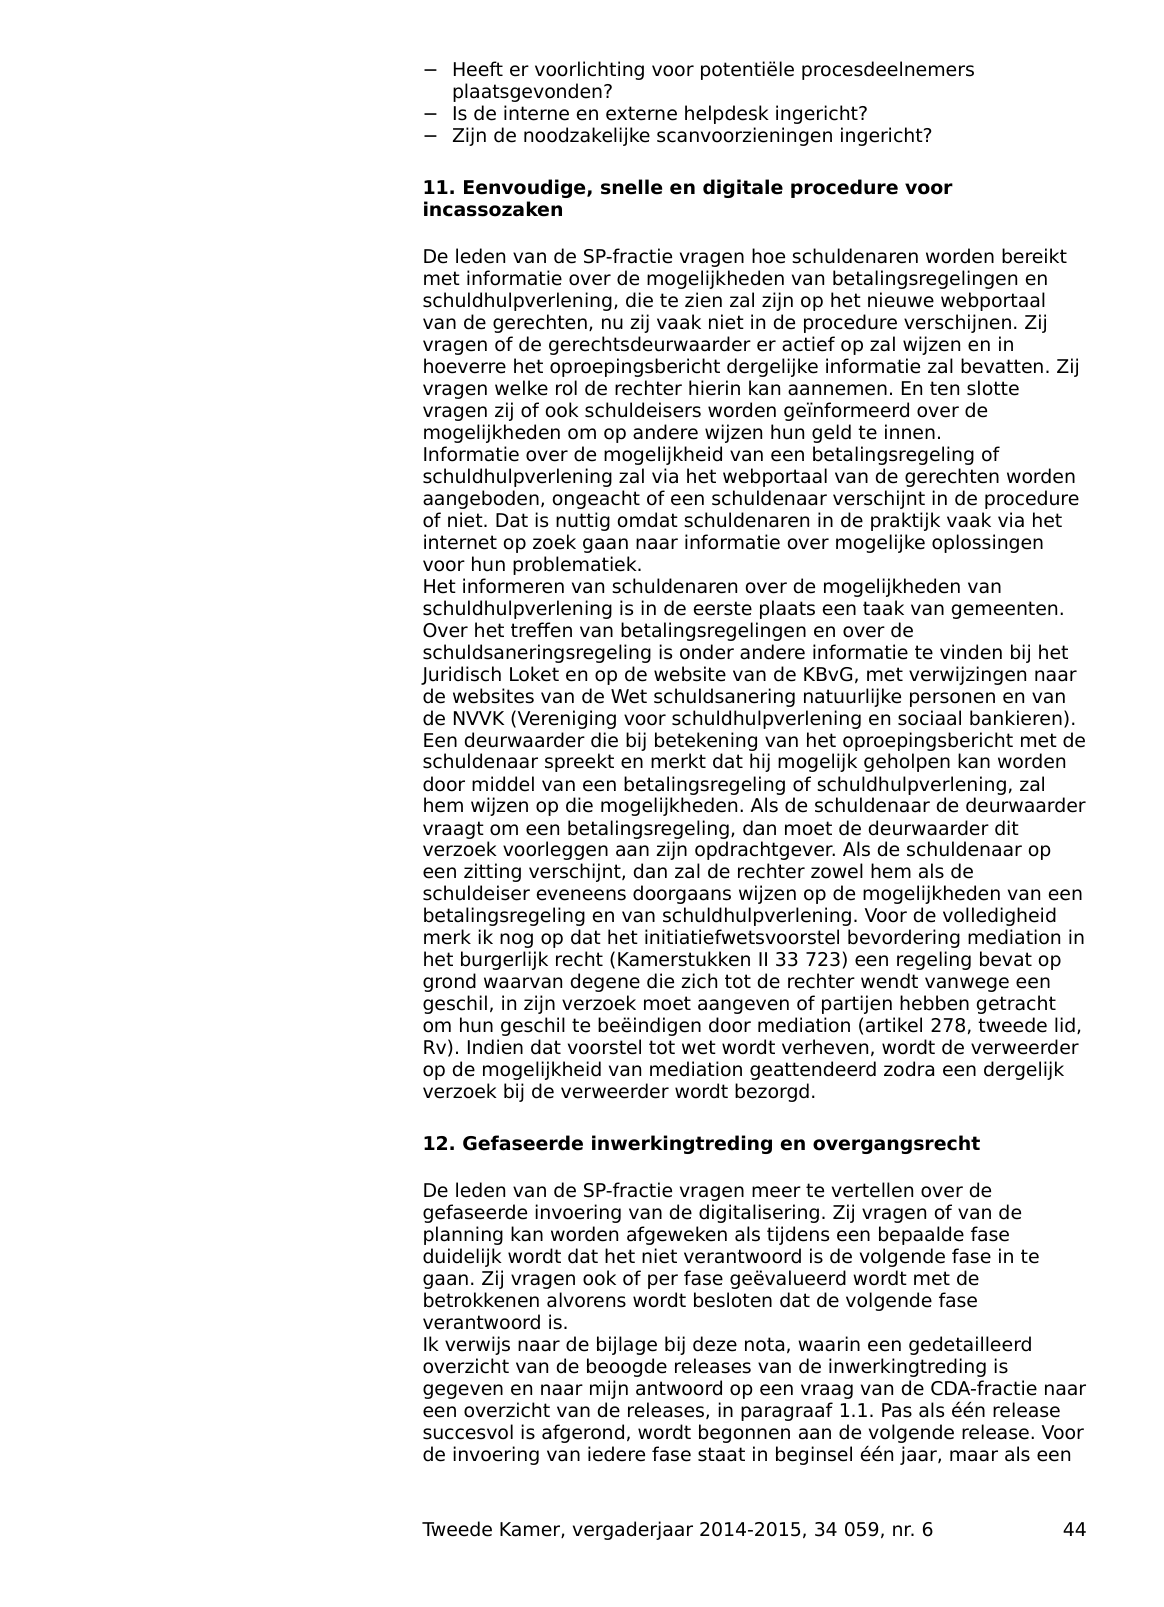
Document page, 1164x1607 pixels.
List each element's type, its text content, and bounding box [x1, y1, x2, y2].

text Informatie over de mogelijkheid van een betalingsregeling of schuldhulpverlening zal via het webportaal van de gerechten worden aangeboden, ongeacht of een schuldenaar verschijnt in de procedure of niet. Dat is nuttig omdat schuldenaren in de praktijk vaak via het internet op zoek gaan naar informatie over mogelijke oplossingen voor hun problematiek. [422, 444, 1087, 576]
subtitle 12. Gefaseerde inwerkingtreding en overgangsrecht [422, 1133, 1087, 1155]
text − Is de interne en externe helpdesk ingericht? [422, 103, 1087, 125]
text De leden van de SP-fractie vragen hoe schuldenaren worden bereikt met informatie over de mogelijkheden van betalingsregelingen en schuldhulpverlening, die te zien zal zijn op het nieuwe webportaal van de gerechten, nu zij vaak niet in de procedure verschijnen. Zij vragen of de gerechtsdeurwaarder er actief op zal wijzen en in hoeverre het oproepingsbericht dergelijke informatie zal bevatten. Zij vragen welke rol de rechter hierin kan aannemen. En ten slotte vragen zij of ook schuldeisers worden geïnformeerd over de mogelijkheden om op andere wijzen hun geld te innen. [422, 246, 1087, 444]
subtitle 11. Eenvoudige, snelle en digitale procedure voor incassozaken [422, 177, 1087, 221]
text Het informeren van schuldenaren over de mogelijkheden van schuldhulpverlening is in de eerste plaats een taak van gemeenten. Over het treffen van betalingsregelingen en over de schuldsaneringsregeling is onder andere informatie te vinden bij het Juridisch Loket en op de website van de KBvG, met verwijzingen naar de websites van de Wet schuldsanering natuurlijke personen en van de NVVK (Vereniging voor schuldhulpverlening en sociaal bankieren). Een deurwaarder die bij betekening van het oproepingsbericht met de schuldenaar spreekt en merkt dat hij mogelijk geholpen kan worden door middel van een betalingsregeling of schuldhulpverlening, zal hem wijzen op die mogelijkheden. Als de schuldenaar de deurwaarder vraagt om een betalingsregeling, dan moet de deurwaarder dit verzoek voorleggen aan zijn opdrachtgever. Als de schuldenaar op een zitting verschijnt, dan zal de rechter zowel hem als de schuldeiser eveneens doorgaans wijzen op de mogelijkheden van een betalingsregeling en van schuldhulpverlening. Voor de volledigheid merk ik nog op dat het initiatiefwetsvoorstel bevordering mediation in het burgerlijk recht (Kamerstukken II 33 723) een regeling bevat op grond waarvan degene die zich tot de rechter wendt vanwege een geschil, in zijn verzoek moet aangeven of partijen hebben getracht om hun geschil te beëindigen door mediation (artikel 278, tweede lid, Rv). Indien dat voorstel tot wet wordt verheven, wordt de verweerder op de mogelijkheid van mediation geattendeerd zodra een dergelijk verzoek bij de verweerder wordt bezorgd. [422, 576, 1087, 1103]
text Ik verwijs naar de bijlage bij deze nota, waarin een gedetailleerd overzicht van de beoogde releases van de inwerkingtreding is gegeven en naar mijn antwoord op een vraag van de CDA-fractie naar een overzicht van de releases, in paragraaf 1.1. Pas als één release succesvol is afgerond, wordt begonnen aan de volgende release. Voor de invoering van iedere fase staat in beginsel één jaar, maar als een [422, 1334, 1087, 1466]
text De leden van de SP-fractie vragen meer te vertellen over de gefaseerde invoering van de digitalisering. Zij vragen of van de planning kan worden afgeweken als tijdens een bepaalde fase duidelijk wordt dat het niet verantwoord is de volgende fase in te gaan. Zij vragen ook of per fase geëvalueerd wordt met de betrokkenen alvorens wordt besloten dat de volgende fase verantwoord is. [422, 1180, 1087, 1334]
text − Zijn de noodzakelijke scanvoorzieningen ingericht? [422, 125, 1087, 147]
text − Heeft er voorlichting voor potentiële procesdeelnemers plaatsgevonden? [422, 59, 1087, 103]
